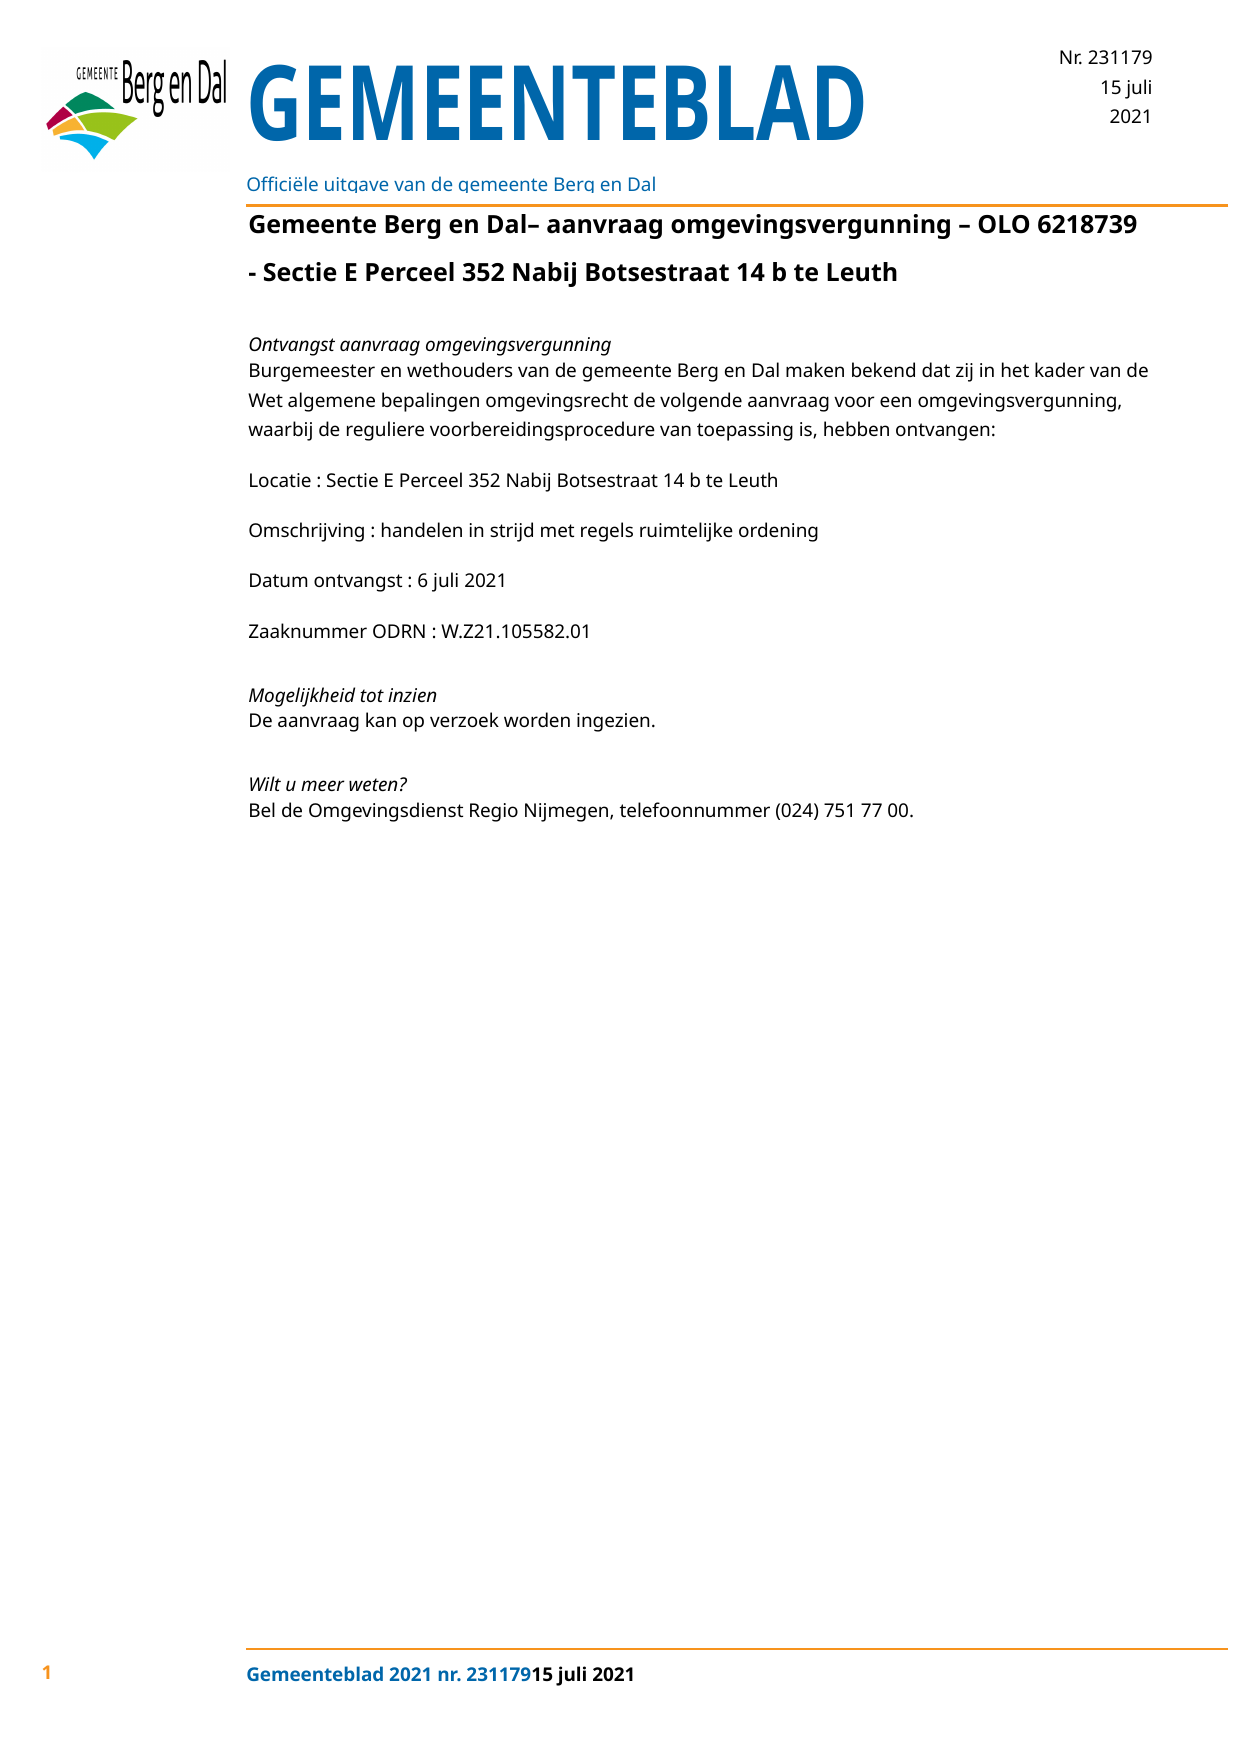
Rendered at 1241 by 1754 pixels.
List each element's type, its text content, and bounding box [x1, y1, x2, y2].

text Ontvangst aanvraag omgevingsvergunning [248, 331, 1152, 357]
text Bel de Omgevingsdienst Regio Nijmegen, telefoonnummer (024) 751 77 00. [248, 797, 1152, 823]
text Burgemeester en wethouders van de gemeente Berg en Dal maken bekend dat zij in het kader van de Wet algemene bepalingen omgevingsrecht de volgende aanvraag voor een omgevingsvergunning, waarbij de reguliere voorbereidingsprocedure van toepassing is, hebben ontvangen: [248, 357, 1152, 442]
text Datum ontvangst : 6 juli 2021 [248, 568, 1152, 593]
text Mogelijkheid tot inzien [248, 682, 1152, 708]
text De aanvraag kan op verzoek worden ingezien. [248, 708, 1152, 733]
text Gemeente Berg en Dal– aanvraag omgevingsvergunning – OLO 6218739 - Sectie E Perceel 352 Nabij Botsestraat 14 b te Leuth [248, 207, 1152, 288]
text Zaaknummer ODRN : W.Z21.105582.01 [248, 618, 1152, 644]
text Wilt u meer weten? [248, 772, 1152, 797]
text Locatie : Sectie E Perceel 352 Nabij Botsestraat 14 b te Leuth [248, 467, 1152, 492]
text Omschrijving : handelen in strijd met regels ruimtelijke ordening [248, 517, 1152, 543]
picture [41, 47, 231, 172]
